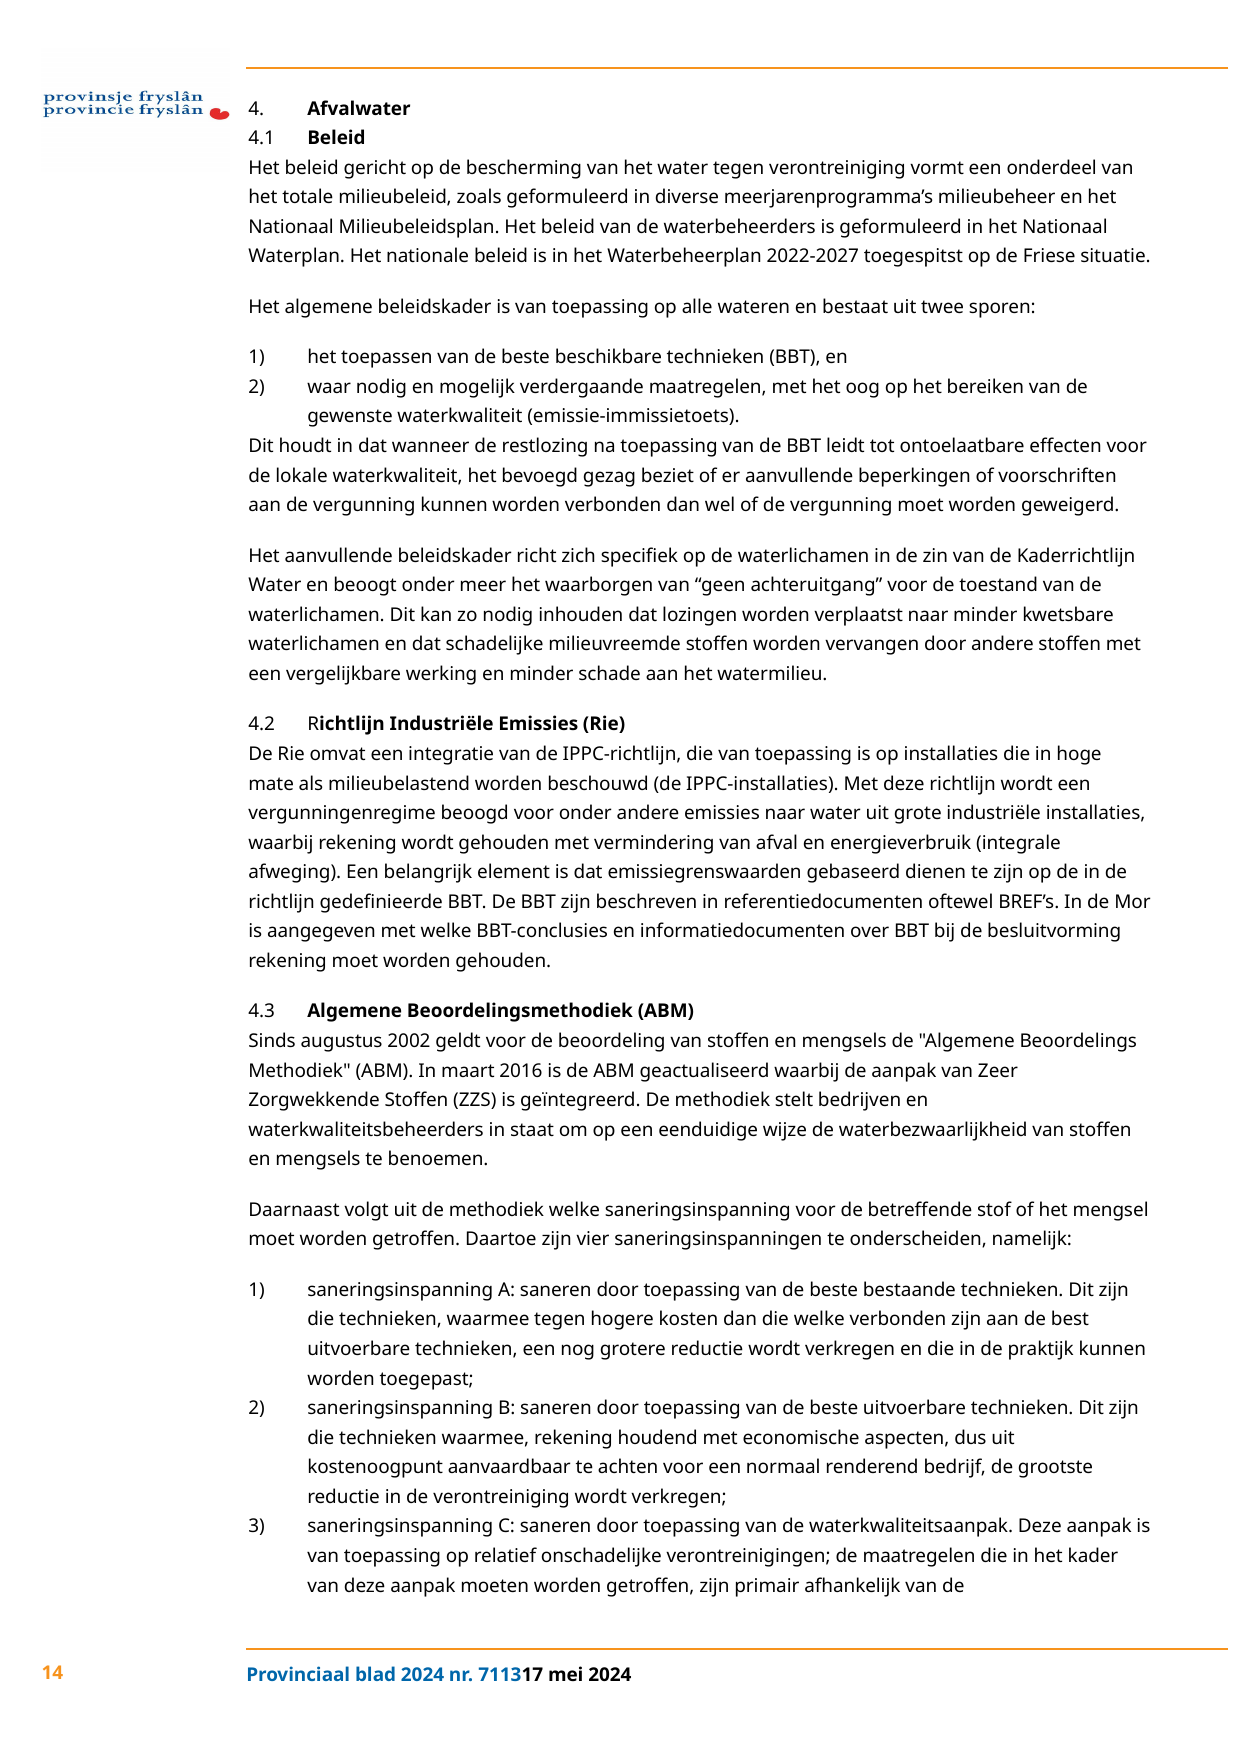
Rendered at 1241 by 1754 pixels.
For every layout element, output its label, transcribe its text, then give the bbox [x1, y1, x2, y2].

list Algemene Beoordelingsmethodiek (ABM) [248, 998, 1152, 1023]
picture [41, 47, 231, 172]
text Dit houdt in dat wanneer de restlozing na toepassing van de BBT leidt tot ontoelaatbare effecten voor de lokale waterkwaliteit, het bevoegd gezag beziet of er aanvullende beperkingen of voorschriften aan de vergunning kunnen worden verbonden dan wel of de vergunning moet worden geweigerd. [248, 432, 1152, 517]
text Het beleid gericht op de bescherming van het water tegen verontreiniging vormt een onderdeel van het totale milieubeleid, zoals geformuleerd in diverse meerjarenprogramma’s milieubeheer en het Nationaal Milieubeleidsplan. Het beleid van de waterbeheerders is geformuleerd in het Nationaal Waterplan. Het nationale beleid is in het Waterbeheerplan 2022-2027 toegespitst op de Friese situatie. [248, 154, 1152, 268]
list Richtlijn Industriële Emissies (Rie) [248, 711, 1152, 736]
text Daarnaast volgt uit de methodiek welke saneringsinspanning voor de betreffende stof of het mengsel moet worden getroffen. Daartoe zijn vier saneringsinspanningen te onderscheiden, namelijk: [248, 1196, 1152, 1251]
list Beleid [248, 124, 1152, 150]
list saneringsinspanning C: saneren door toepassing van de waterkwaliteitsaanpak. Deze aanpak is van toepassing op relatief onschadelijke verontreinigingen; de maatregelen die in het kader van deze aanpak moeten worden getroffen, zijn primair afhankelijk van de [248, 1513, 1152, 1598]
text Het aanvullende beleidskader richt zich specifiek op de waterlichamen in de zin van de Kaderrichtlijn Water en beoogt onder meer het waarborgen van “geen achteruitgang” voor de toestand van de waterlichamen. Dit kan zo nodig inhouden dat lozingen worden verplaatst naar minder kwetsbare waterlichamen en dat schadelijke milieuvreemde stoffen worden vervangen door andere stoffen met een vergelijkbare werking en minder schade aan het watermilieu. [248, 542, 1152, 686]
list Afvalwater [248, 95, 1152, 121]
text Sinds augustus 2002 geldt voor de beoordeling van stoffen en mengsels de "Algemene Beoordelings Methodiek" (ABM). In maart 2016 is de ABM geactualiseerd waarbij de aanpak van Zeer Zorgwekkende Stoffen (ZZS) is geïntegreerd. De methodiek stelt bedrijven en waterkwaliteitsbeheerders in staat om op een eenduidige wijze de waterbezwaarlijkheid van stoffen en mengsels te benoemen. [248, 1027, 1152, 1171]
list waar nodig en mogelijk verdergaande maatregelen, met het oog op het bereiken van de gewenste waterkwaliteit (emissie-immissietoets). [248, 373, 1152, 428]
text Het algemene beleidskader is van toepassing op alle wateren en bestaat uit twee sporen: [248, 293, 1152, 319]
list saneringsinspanning A: saneren door toepassing van de beste bestaande technieken. Dit zijn die technieken, waarmee tegen hogere kosten dan die welke verbonden zijn aan de best uitvoerbare technieken, een nog grotere reductie wordt verkregen en die in de praktijk kunnen worden toegepast; [248, 1276, 1152, 1391]
list het toepassen van de beste beschikbare technieken (BBT), en [248, 343, 1152, 369]
text De Rie omvat een integratie van de IPPC-richtlijn, die van toepassing is op installaties die in hoge mate als milieubelastend worden beschouwd (de IPPC-installaties). Met deze richtlijn wordt een vergunningenregime beoogd voor onder andere emissies naar water uit grote industriële installaties, waarbij rekening wordt gehouden met vermindering van afval en energieverbruik (integrale afweging). Een belangrijk element is dat emissiegrenswaarden gebaseerd dienen te zijn op de in de richtlijn gedefinieerde BBT. De BBT zijn beschreven in referentiedocumenten oftewel BREF’s. In de Mor is aangegeven met welke BBT-conclusies en informatiedocumenten over BBT bij de besluitvorming rekening moet worden gehouden. [248, 740, 1152, 973]
list saneringsinspanning B: saneren door toepassing van de beste uitvoerbare technieken. Dit zijn die technieken waarmee, rekening houdend met economische aspecten, dus uit kostenoogpunt aanvaardbaar te achten voor een normaal renderend bedrijf, de grootste reductie in de verontreiniging wordt verkregen; [248, 1394, 1152, 1509]
